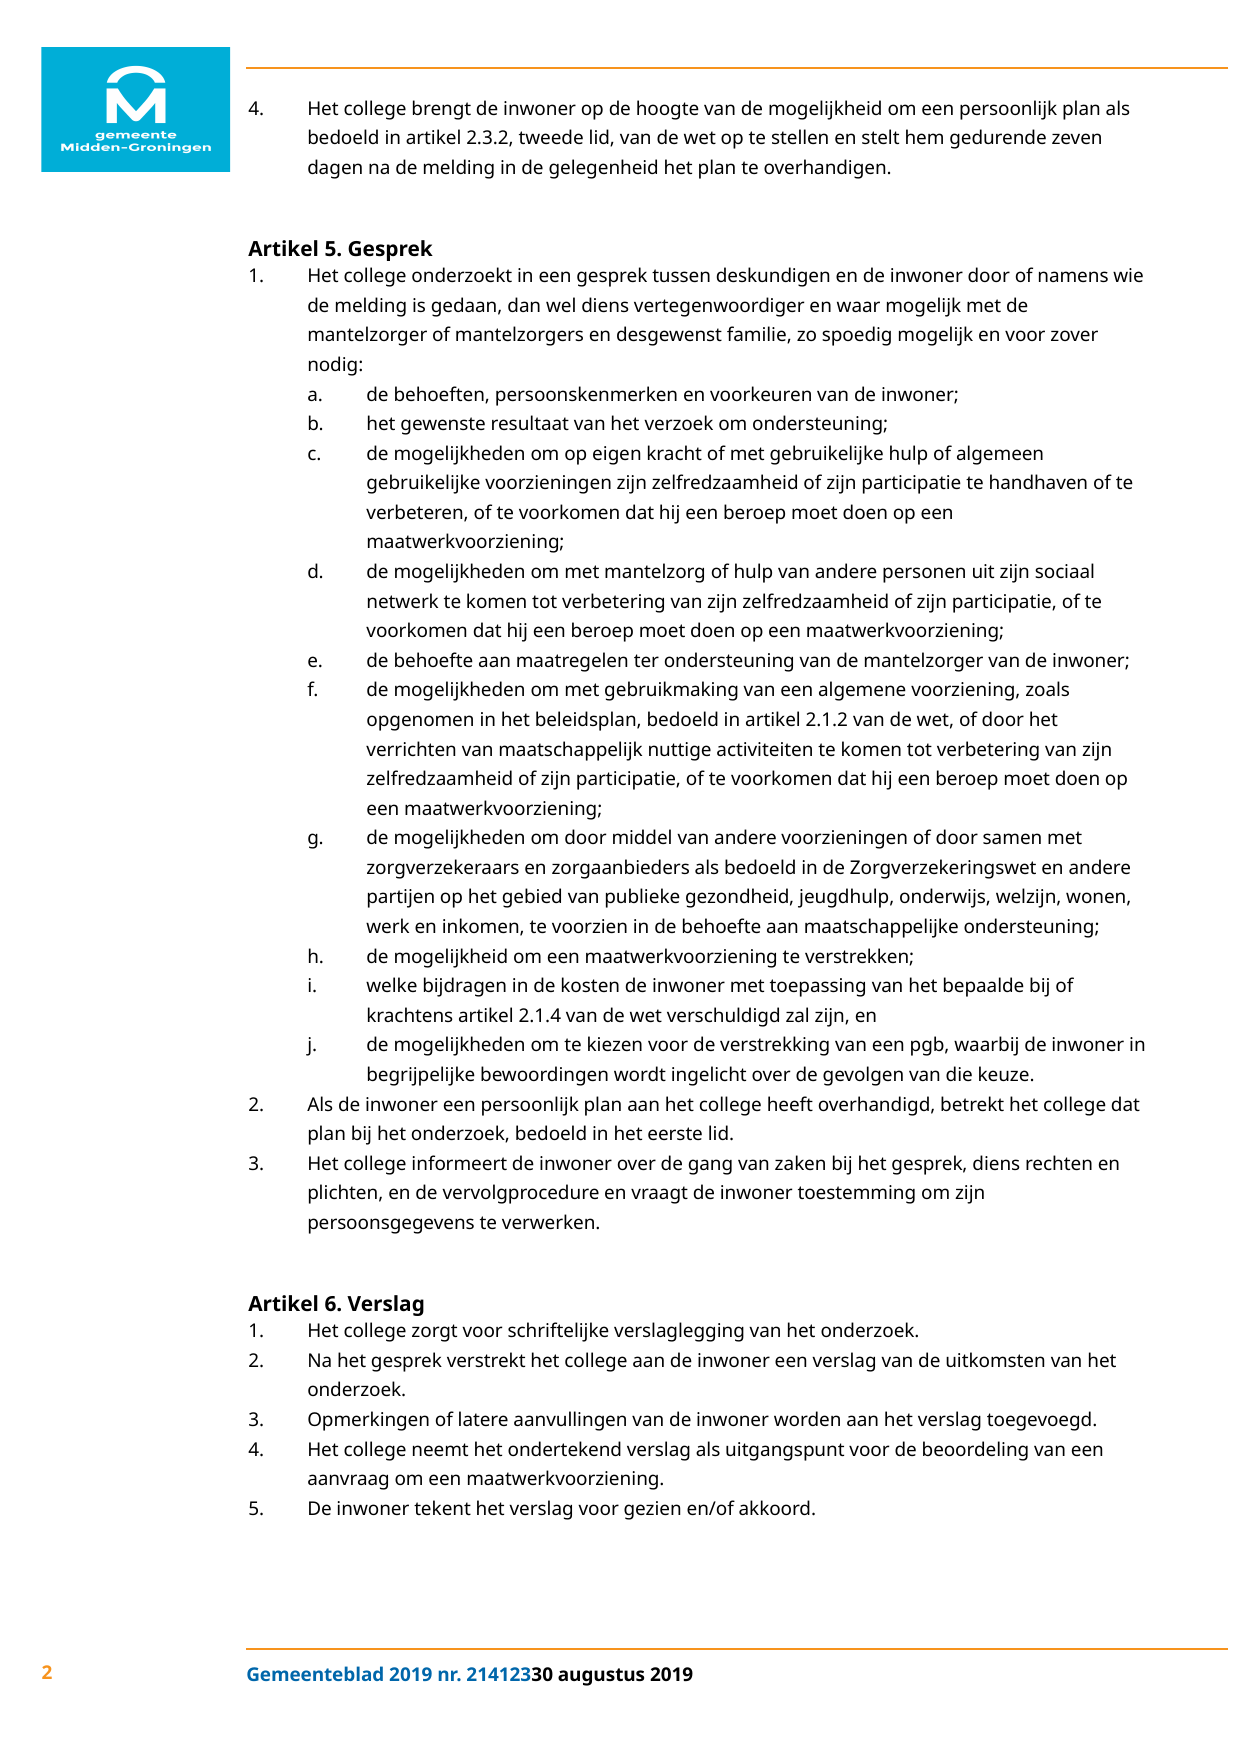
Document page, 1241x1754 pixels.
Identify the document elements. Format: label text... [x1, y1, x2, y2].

list Het college zorgt voor schriftelijke verslaglegging van het onderzoek. [248, 1317, 1152, 1343]
list Het college brengt de inwoner op de hoogte van de mogelijkheid om een persoonlijk plan als bedoeld in artikel 2.3.2, tweede lid, van de wet op te stellen en stelt hem gedurende zeven dagen na de melding in de gelegenheid het plan te overhandigen. [248, 95, 1152, 180]
list De inwoner tekent het verslag voor gezien en/of akkoord. [248, 1495, 1152, 1521]
list Het college neemt het ondertekend verslag als uitgangspunt voor de beoordeling van een aanvraag om een maatwerkvoorziening. [248, 1436, 1152, 1491]
list de mogelijkheid om een maatwerkvoorziening te verstrekken; [307, 943, 1152, 968]
list de mogelijkheden om met gebruikmaking van een algemene voorziening, zoals opgenomen in het beleidsplan, bedoeld in artikel 2.1.2 van de wet, of door het verrichten van maatschappelijk nuttige activiteiten te komen tot verbetering van zijn zelfredzaamheid of zijn participatie, of te voorkomen dat hij een beroep moet doen op een maatwerkvoorziening; [307, 677, 1152, 821]
list de mogelijkheden om te kiezen voor de verstrekking van een pgb, waarbij de inwoner in begrijpelijke bewoordingen wordt ingelicht over de gevolgen van die keuze. [307, 1032, 1152, 1087]
list het gewenste resultaat van het verzoek om ondersteuning; [307, 410, 1152, 436]
picture [108, 66, 164, 82]
list Opmerkingen of latere aanvullingen van de inwoner worden aan het verslag toegevoegd. [248, 1406, 1152, 1432]
picture [107, 89, 165, 122]
picture [184, 146, 190, 153]
list de behoeften, persoonskenmerken en voorkeuren van de inwoner; [307, 381, 1152, 406]
list de mogelijkheden om door middel van andere voorzieningen of door samen met zorgverzekeraars en zorgaanbieders als bedoeld in de Zorgverzekeringswet en andere partijen op het gebied van publieke gezondheid, jeugdhulp, onderwijs, welzijn, wonen, werk en inkomen, te voorzien in de behoefte aan maatschappelijke ondersteuning; [307, 824, 1152, 939]
text Artikel 6. Verslag [248, 1289, 1152, 1317]
text Artikel 5. Gesprek [248, 234, 1152, 262]
list de mogelijkheden om op eigen kracht of met gebruikelijke hulp of algemeen gebruikelijke voorzieningen zijn zelfredzaamheid of zijn participatie te handhaven of te verbeteren, of te voorkomen dat hij een beroep moet doen op een maatwerkvoorziening; [307, 440, 1152, 554]
list Het college informeert de inwoner over de gang van zaken bij het gesprek, diens rechten en plichten, en de vervolgprocedure en vraagt de inwoner toestemming om zijn persoonsgegevens te verwerken. [248, 1150, 1152, 1235]
list welke bijdragen in de kosten de inwoner met toepassing van het bepaalde bij of krachtens artikel 2.1.4 van de wet verschuldigd zal zijn, en [307, 972, 1152, 1028]
list de mogelijkheden om met mantelzorg of hulp van andere personen uit zijn sociaal netwerk te komen tot verbetering van zijn zelfredzaamheid of zijn participatie, of te voorkomen dat hij een beroep moet doen op een maatwerkvoorziening; [307, 558, 1152, 643]
list Het college onderzoekt in een gesprek tussen deskundigen en de inwoner door of namens wie de melding is gedaan, dan wel diens vertegenwoordiger en waar mogelijk met de mantelzorger of mantelzorgers en desgewenst familie, zo spoedig mogelijk en voor zover nodig: [248, 262, 1152, 377]
list Als de inwoner een persoonlijk plan aan het college heeft overhandigd, betrekt het college dat plan bij het onderzoek, bedoeld in het eerste lid. [248, 1091, 1152, 1146]
list Na het gesprek verstrekt het college aan de inwoner een verslag van de uitkomsten van het onderzoek. [248, 1347, 1152, 1402]
list de behoefte aan maatregelen ter ondersteuning van de mantelzorger van de inwoner; [307, 647, 1152, 673]
